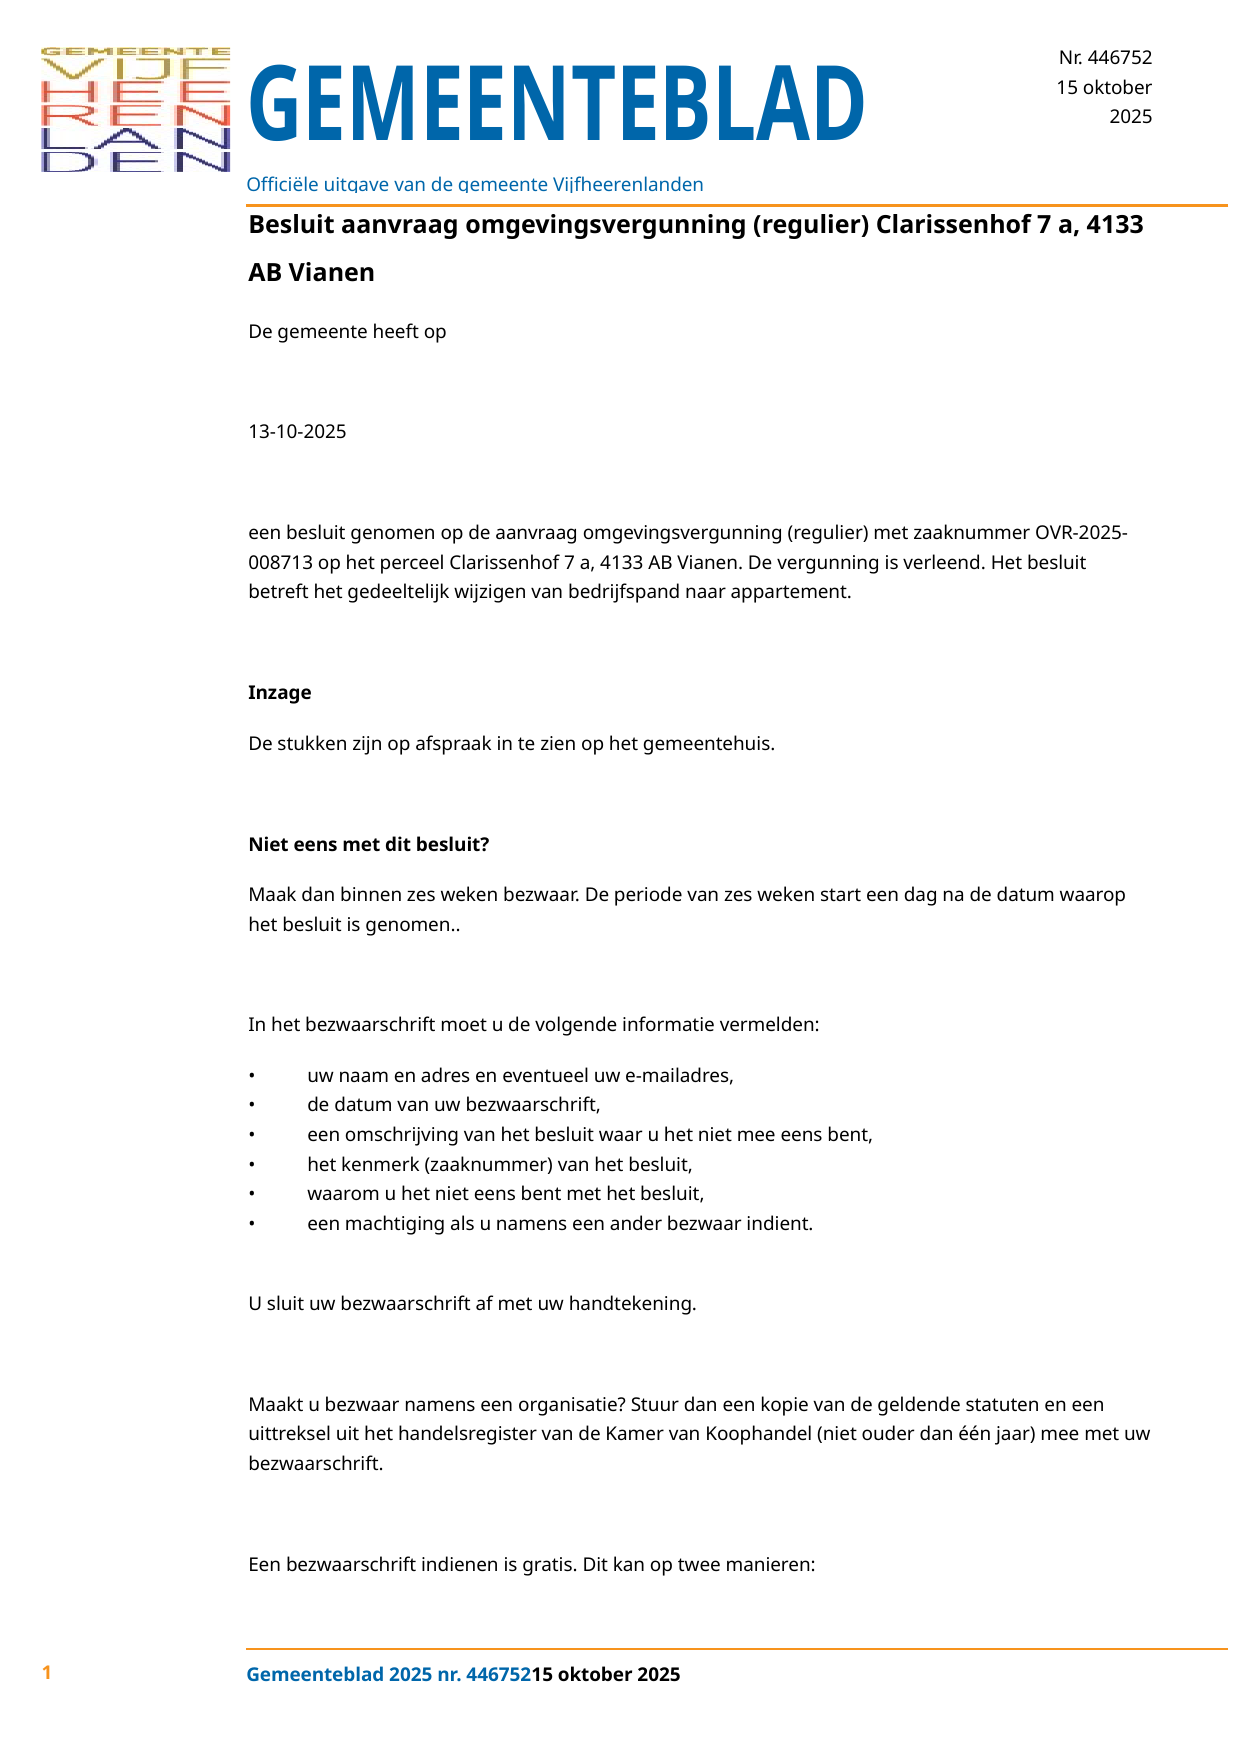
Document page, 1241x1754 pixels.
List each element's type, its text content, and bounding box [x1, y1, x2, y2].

text U sluit uw bezwaarschrift af met uw handtekening. [248, 1290, 1152, 1316]
text een besluit genomen op de aanvraag omgevingsvergunning (regulier) met zaaknummer OVR-2025-008713 op het perceel Clarissenhof 7 a, 4133 AB Vianen. De vergunning is verleend. Het besluit betreft het gedeeltelijk wijzigen van bedrijfspand naar appartement. [248, 519, 1152, 604]
list uw naam en adres en eventueel uw e-mailadres, [248, 1062, 1152, 1088]
text 13-10-2025 [248, 419, 1152, 444]
text In het bezwaarschrift moet u de volgende informatie vermelden: [248, 1012, 1152, 1037]
text Een bezwaarschrift indienen is gratis. Dit kan op twee manieren: [248, 1551, 1152, 1577]
list waarom u het niet eens bent met het besluit, [248, 1180, 1152, 1206]
text Maak dan binnen zes weken bezwaar. De periode van zes weken start een dag na de datum waarop het besluit is genomen.. [248, 881, 1152, 937]
list het kenmerk (zaaknummer) van het besluit, [248, 1151, 1152, 1177]
list een omschrijving van het besluit waar u het niet mee eens bent, [248, 1121, 1152, 1147]
text Inzage [248, 679, 1152, 705]
text De stukken zijn op afspraak in te zien op het gemeentehuis. [248, 730, 1152, 756]
text Besluit aanvraag omgevingsvergunning (regulier) Clarissenhof 7 a, 4133 AB Vianen [248, 207, 1152, 288]
text De gemeente heeft op [248, 318, 1152, 344]
list de datum van uw bezwaarschrift, [248, 1092, 1152, 1117]
picture [41, 47, 231, 172]
text Maakt u bezwaar namens een organisatie? Stuur dan een kopie van de geldende statuten en een uittreksel uit het handelsregister van de Kamer van Koophandel (niet ouder dan één jaar) mee met uw bezwaarschrift. [248, 1391, 1152, 1476]
list een machtiging als u namens een ander bezwaar indient. [248, 1210, 1152, 1236]
text Niet eens met dit besluit? [248, 831, 1152, 857]
